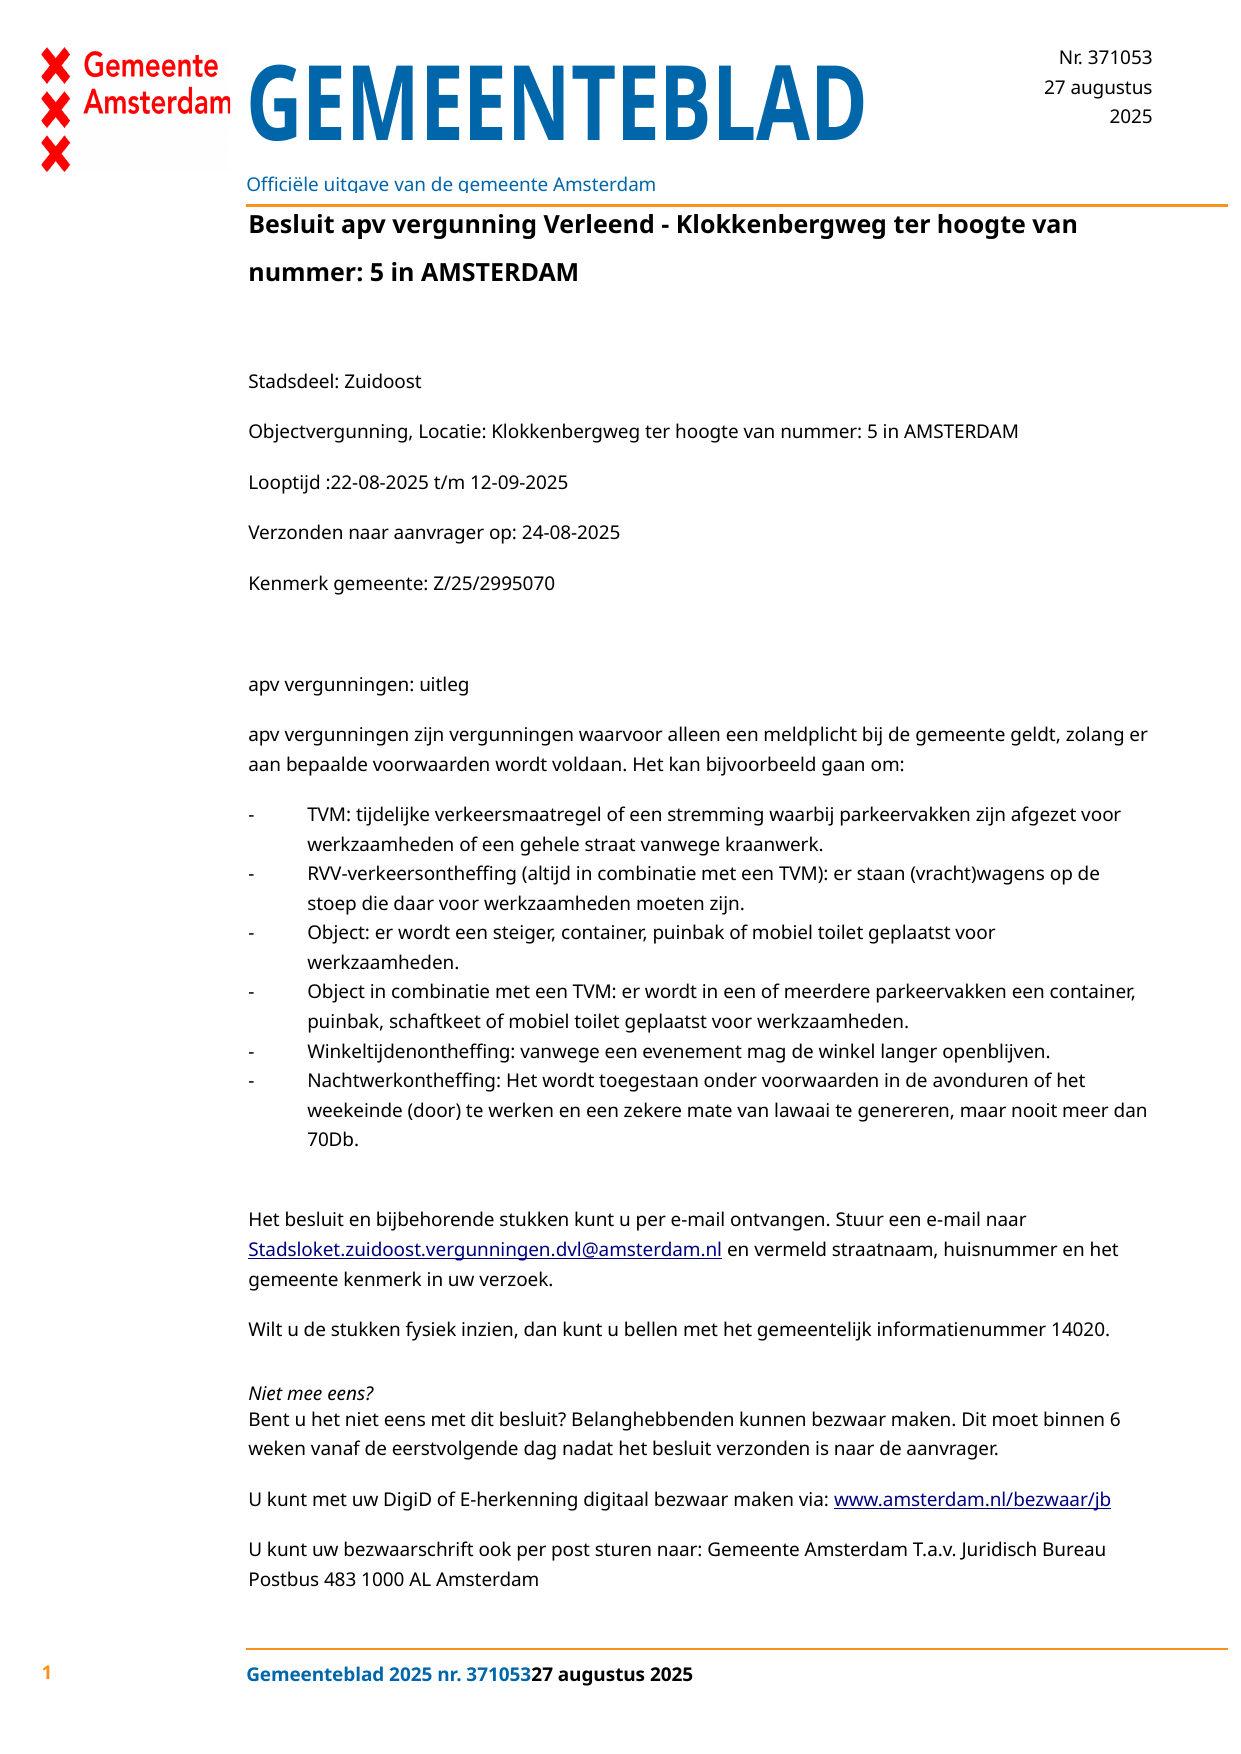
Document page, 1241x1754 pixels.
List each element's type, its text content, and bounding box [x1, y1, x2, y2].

text Bent u het niet eens met dit besluit? Belanghebbenden kunnen bezwaar maken. Dit moet binnen 6 weken vanaf de eerstvolgende dag nadat het besluit verzonden is naar de aanvrager. [248, 1406, 1152, 1461]
text apv vergunningen: uitleg [248, 671, 1152, 697]
list Object in combinatie met een TVM: er wordt in een of meerdere parkeervakken een container, puinbak, schaftkeet of mobiel toilet geplaatst voor werkzaamheden. [248, 979, 1152, 1034]
text Kenmerk gemeente: Z/25/2995070 [248, 570, 1152, 596]
text Niet mee eens? [248, 1380, 1152, 1406]
text U kunt met uw DigiD of E-herkenning digitaal bezwaar maken via: www.amsterdam.nl/bezwaar/jb [248, 1486, 1152, 1512]
text U kunt uw bezwaarschrift ook per post sturen naar: Gemeente Amsterdam T.a.v. Juridisch Bureau Postbus 483 1000 AL Amsterdam [248, 1536, 1152, 1592]
list TVM: tijdelijke verkeersmaatregel of een stremming waarbij parkeervakken zijn afgezet voor werkzaamheden of een gehele straat vanwege kraanwerk. [248, 801, 1152, 857]
list Nachtwerkontheffing: Het wordt toegestaan onder voorwaarden in de avonduren of het weekeinde (door) te werken en een zekere mate van lawaai te genereren, maar nooit meer dan 70Db. [248, 1067, 1152, 1152]
text Verzonden naar aanvrager op: 24-08-2025 [248, 519, 1152, 545]
text Stadsdeel: Zuidoost [248, 368, 1152, 394]
text Objectvergunning, Locatie: Klokkenbergweg ter hoogte van nummer: 5 in AMSTERDAM [248, 419, 1152, 444]
text Looptijd :22-08-2025 t/m 12-09-2025 [248, 469, 1152, 495]
text apv vergunningen zijn vergunningen waarvoor alleen een meldplicht bij de gemeente geldt, zolang er aan bepaalde voorwaarden wordt voldaan. Het kan bijvoorbeeld gaan om: [248, 721, 1152, 777]
list RVV-verkeersontheffing (altijd in combinatie met een TVM): er staan (vracht)wagens op de stoep die daar voor werkzaamheden moeten zijn. [248, 860, 1152, 916]
text Het besluit en bijbehorende stukken kunt u per e-mail ontvangen. Stuur een e-mail naar Stadsloket.zuidoost.vergunningen.dvl@amsterdam.nl en vermeld straatnaam, huisnummer en het gemeente kenmerk in uw verzoek. [248, 1207, 1152, 1292]
picture [41, 47, 231, 172]
list Winkeltijdenontheffing: vanwege een evenement mag de winkel langer openblijven. [248, 1038, 1152, 1064]
text Wilt u de stukken fysiek inzien, dan kunt u bellen met het gemeentelijk informatienummer 14020. [248, 1316, 1152, 1342]
list Object: er wordt een steiger, container, puinbak of mobiel toilet geplaatst voor werkzaamheden. [248, 919, 1152, 975]
text Besluit apv vergunning Verleend - Klokkenbergweg ter hoogte van nummer: 5 in AMSTERDAM [248, 207, 1152, 288]
